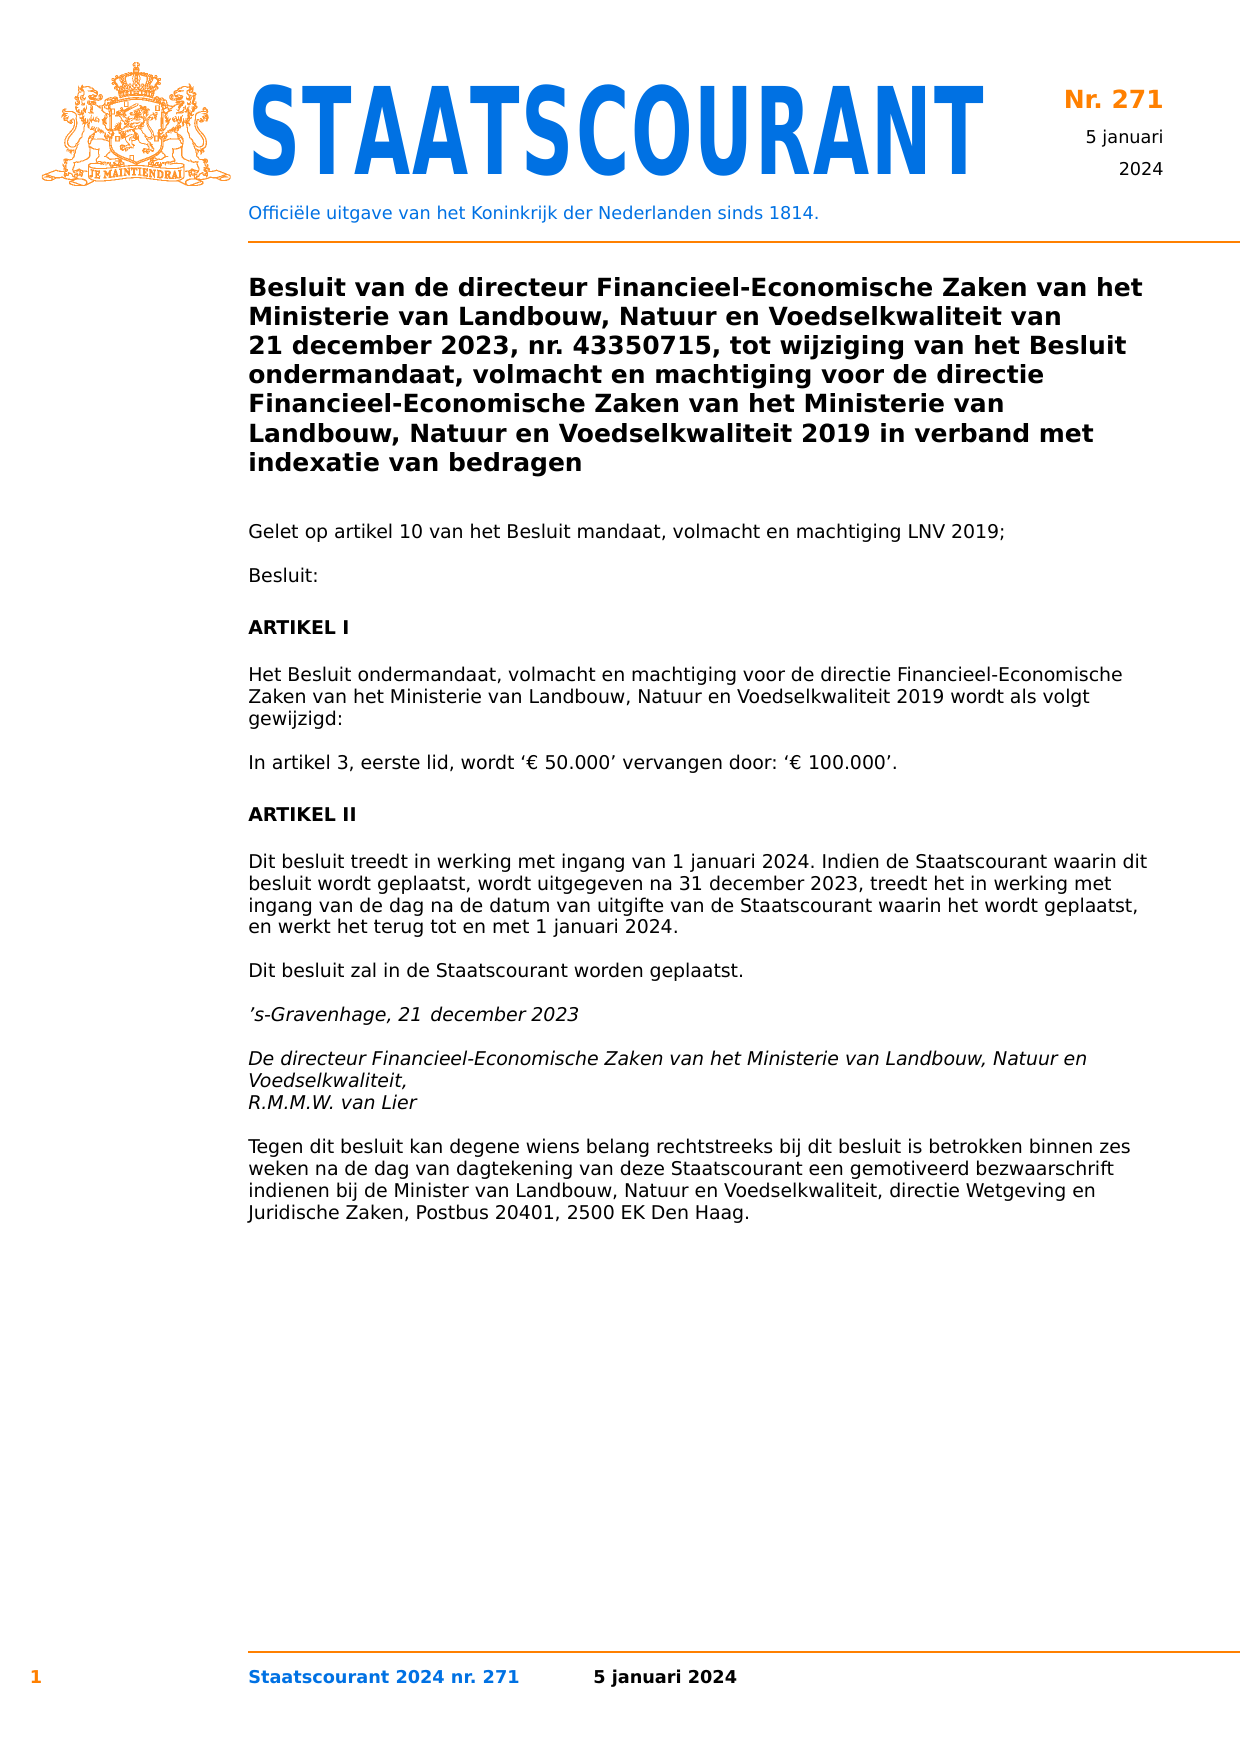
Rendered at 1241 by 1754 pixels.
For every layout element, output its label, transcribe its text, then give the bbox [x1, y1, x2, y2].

text Het Besluit ondermandaat, volmacht en machtiging voor de directie Financieel-Economische Zaken van het Ministerie van Landbouw, Natuur en Voedselkwaliteit 2019 wordt als volgt gewijzigd: [248, 664, 1163, 730]
subtitle ARTIKEL II [248, 803, 1163, 826]
table_header Nr. 271 [998, 62, 1240, 121]
table_header [25, 62, 248, 241]
picture [41, 62, 231, 186]
table_header STAATSCOURANT [248, 62, 998, 203]
table_cell 5 januari [998, 121, 1240, 153]
text ’s-Gravenhage, 21 december 2023 [248, 1004, 1163, 1026]
table_cell Officiële uitgave van het Koninkrijk der Nederlanden sinds 1814. [248, 203, 1240, 241]
text Gelet op artikel 10 van het Besluit mandaat, volmacht en machtiging LNV 2019; [248, 521, 1163, 543]
table_cell 2024 [998, 153, 1240, 203]
subtitle Besluit van de directeur Financieel-Economische Zaken van het Ministerie van Landbouw, Natuur en Voedselkwaliteit van 21 december 2023, nr. 43350715, tot wijziging van het Besluit ondermandaat, volmacht en machtiging voor de directie Financieel-Economische Zaken van het Ministerie van Landbouw, Natuur en Voedselkwaliteit 2019 in verband met indexatie van bedragen [248, 273, 1163, 477]
text Besluit: [248, 565, 1163, 587]
text Tegen dit besluit kan degene wiens belang rechtstreeks bij dit besluit is betrokken binnen zes weken na de dag van dagtekening van deze Staatscourant een gemotiveerd bezwaarschrift indienen bij de Minister van Landbouw, Natuur en Voedselkwaliteit, directie Wetgeving en Juridische Zaken, Postbus 20401, 2500 EK Den Haag. [248, 1136, 1163, 1224]
text De directeur Financieel-Economische Zaken van het Ministerie van Landbouw, Natuur en Voedselkwaliteit, R.M.M.W. van Lier [248, 1048, 1163, 1114]
text Dit besluit treedt in werking met ingang van 1 januari 2024. Indien de Staatscourant waarin dit besluit wordt geplaatst, wordt uitgegeven na 31 december 2023, treedt het in werking met ingang van de dag na de datum van uitgifte van de Staatscourant waarin het wordt geplaatst, en werkt het terug tot en met 1 januari 2024. [248, 851, 1163, 938]
subtitle ARTIKEL I [248, 617, 1163, 639]
text In artikel 3, eerste lid, wordt ‘€ 50.000’ vervangen door: ‘€ 100.000’. [248, 752, 1163, 773]
text Dit besluit zal in de Staatscourant worden geplaatst. [248, 960, 1163, 982]
